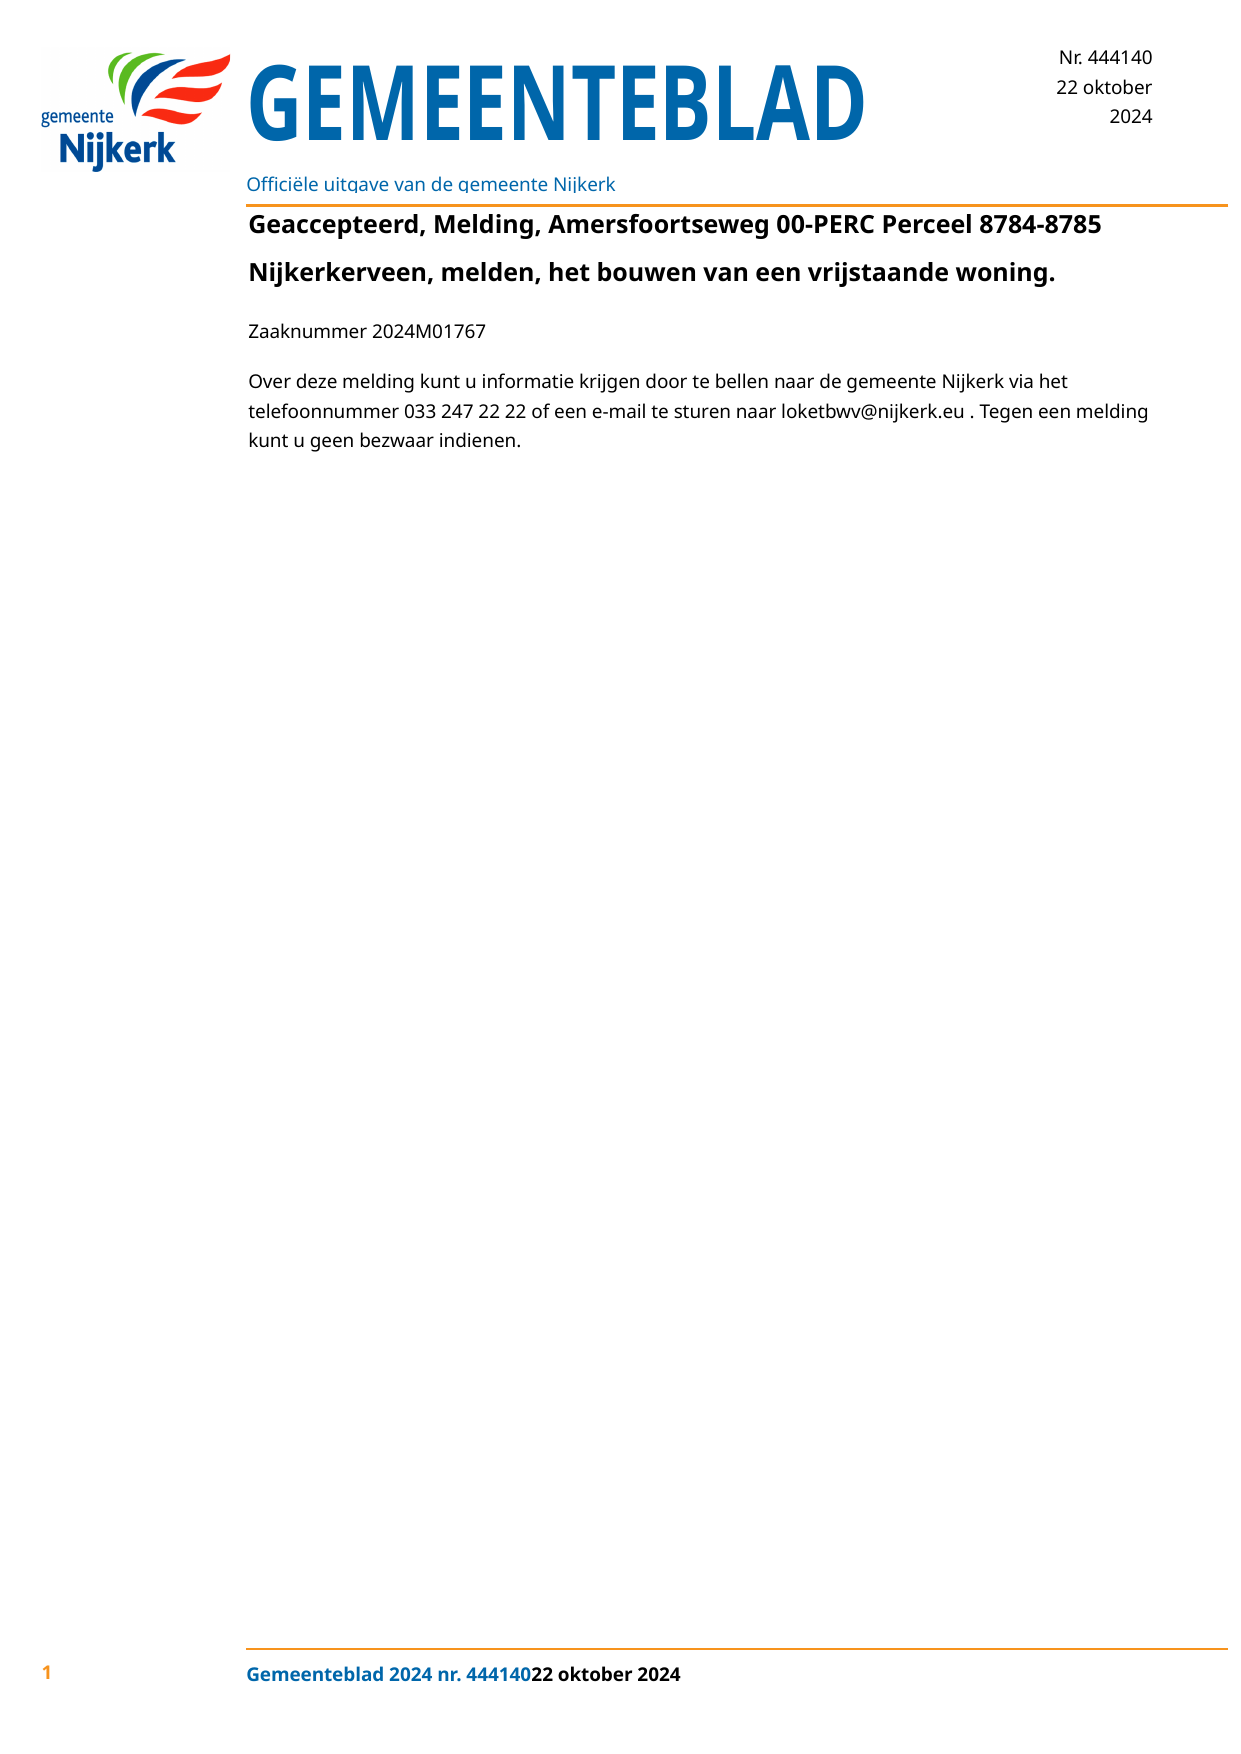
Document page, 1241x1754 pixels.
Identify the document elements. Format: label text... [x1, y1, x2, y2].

text Geaccepteerd, Melding, Amersfoortseweg 00-PERC Perceel 8784-8785 Nijkerkerveen, melden, het bouwen van een vrijstaande woning. [248, 207, 1152, 288]
text Over deze melding kunt u informatie krijgen door te bellen naar de gemeente Nijkerk via het telefoonnummer 033 247 22 22 of een e-mail te sturen naar loketbwv@nijkerk.eu . Tegen een melding kunt u geen bezwaar indienen. [248, 368, 1152, 453]
text Zaaknummer 2024M01767 [248, 318, 1152, 344]
picture [41, 47, 231, 172]
